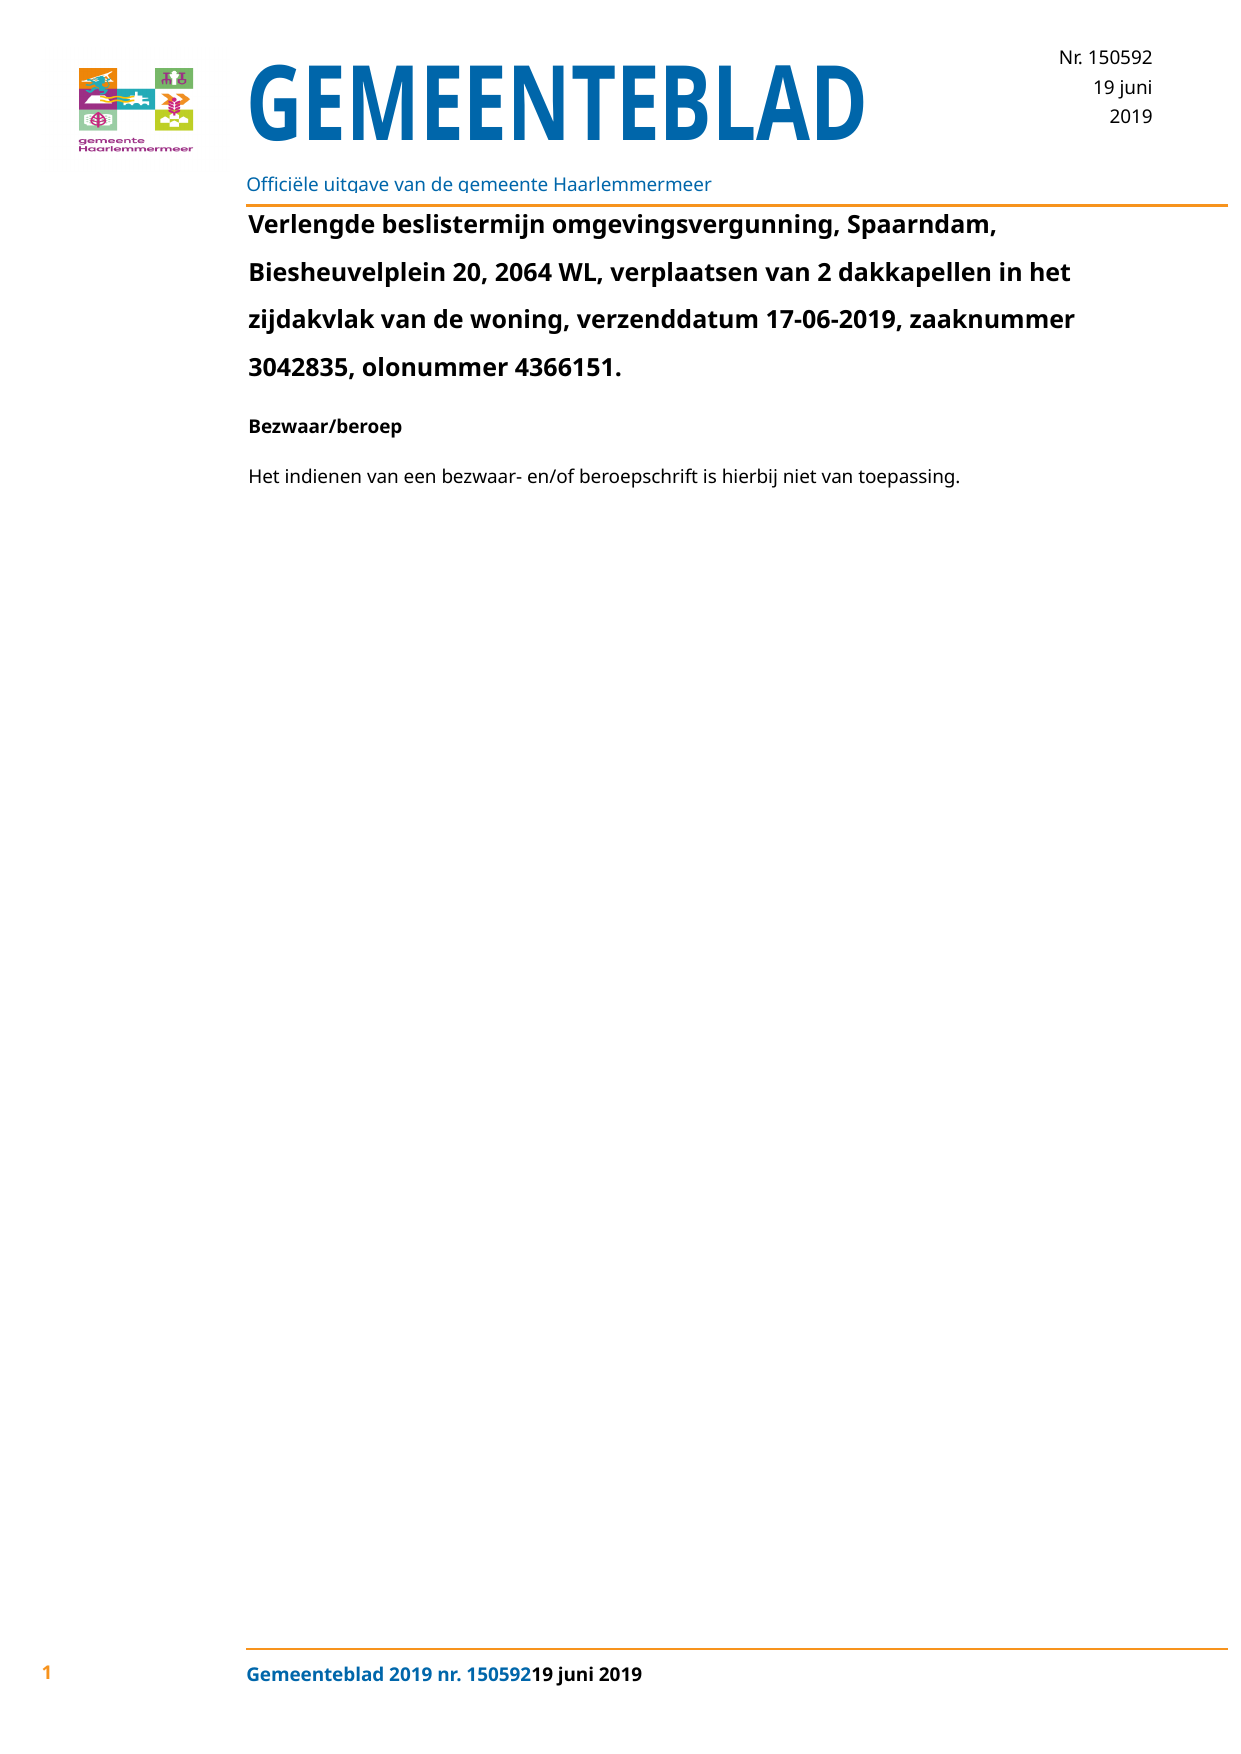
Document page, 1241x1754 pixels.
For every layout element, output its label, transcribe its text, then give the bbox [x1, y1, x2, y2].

text Het indienen van een bezwaar- en/of beroepschrift is hierbij niet van toepassing. [248, 463, 1152, 489]
text Bezwaar/beroep [248, 413, 1152, 439]
text Verlengde beslistermijn omgevingsvergunning, Spaarndam, Biesheuvelplein 20, 2064 WL, verplaatsen van 2 dakkapellen in het zijdakvlak van de woning, verzenddatum 17-06-2019, zaaknummer 3042835, olonummer 4366151. [248, 207, 1152, 384]
picture [41, 47, 231, 172]
